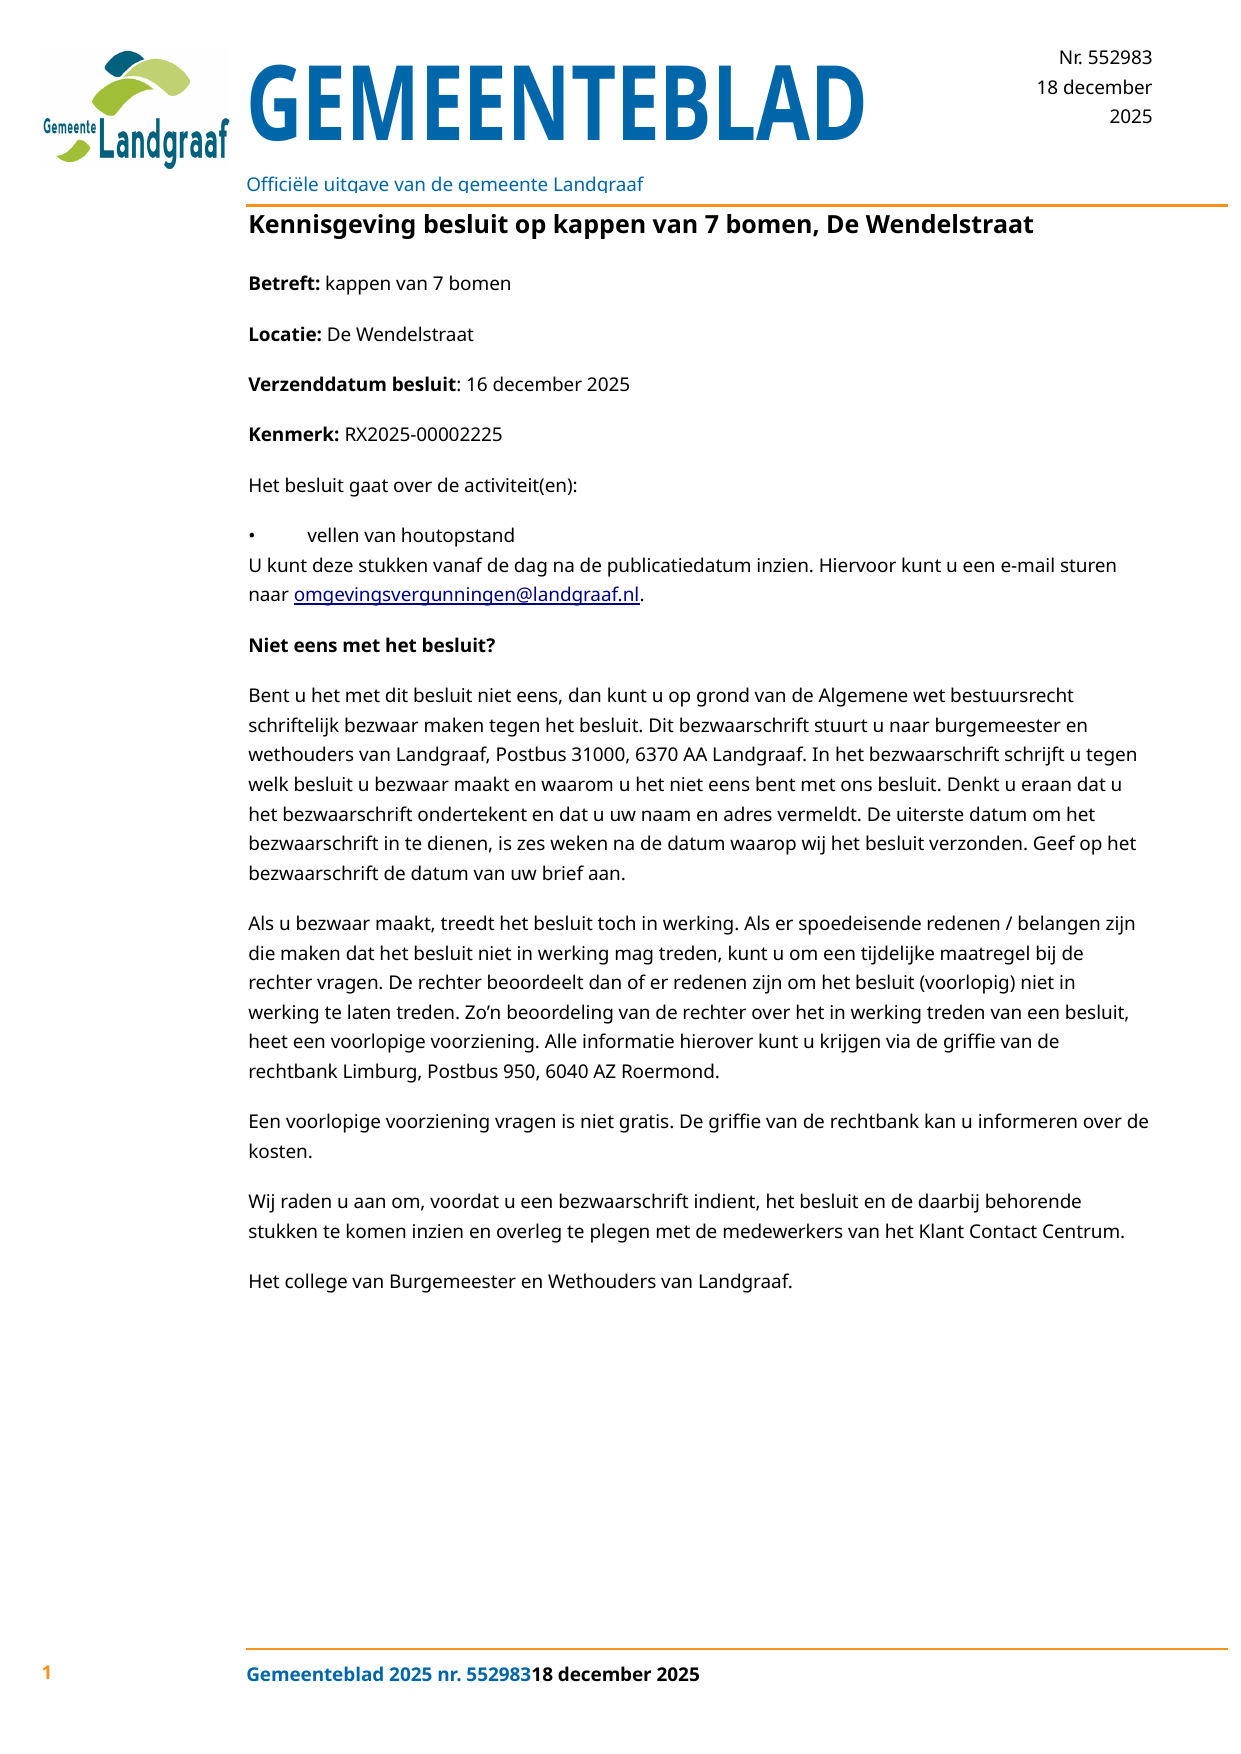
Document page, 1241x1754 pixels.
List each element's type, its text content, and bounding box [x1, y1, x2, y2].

text Betreft: kappen van 7 bomen [248, 270, 1152, 296]
text Verzenddatum besluit: 16 december 2025 [248, 371, 1152, 397]
text Kennisgeving besluit op kappen van 7 bomen, De Wendelstraat [248, 207, 1152, 241]
text Locatie: De Wendelstraat [248, 321, 1152, 346]
text U kunt deze stukken vanaf de dag na de publicatiedatum inzien. Hiervoor kunt u een e-mail sturen naar omgevingsvergunningen@landgraaf.nl. [248, 552, 1152, 607]
text Een voorlopige voorziening vragen is niet gratis. De griffie van de rechtbank kan u informeren over de kosten. [248, 1109, 1152, 1164]
text Kenmerk: RX2025-00002225 [248, 422, 1152, 447]
text Wij raden u aan om, voordat u een bezwaarschrift indient, het besluit en de daarbij behorende stukken te komen inzien en overleg te plegen met de medewerkers van het Klant Contact Centrum. [248, 1189, 1152, 1244]
picture [41, 47, 231, 172]
list vellen van houtopstand [248, 522, 1152, 548]
text Het college van Burgemeester en Wethouders van Landgraaf. [248, 1269, 1152, 1294]
text Niet eens met het besluit? [248, 632, 1152, 658]
text Als u bezwaar maakt, treedt het besluit toch in werking. Als er spoedeisende redenen / belangen zijn die maken dat het besluit niet in werking mag treden, kunt u om een tijdelijke maatregel bij de rechter vragen. De rechter beoordeelt dan of er redenen zijn om het besluit (voorlopig) niet in werking te laten treden. Zo’n beoordeling van de rechter over het in werking treden van een besluit, heet een voorlopige voorziening. Alle informatie hierover kunt u krijgen via de griffie van de rechtbank Limburg, Postbus 950, 6040 AZ Roermond. [248, 910, 1152, 1084]
text Het besluit gaat over de activiteit(en): [248, 472, 1152, 498]
text Bent u het met dit besluit niet eens, dan kunt u op grond van de Algemene wet bestuursrecht schriftelijk bezwaar maken tegen het besluit. Dit bezwaarschrift stuurt u naar burgemeester en wethouders van Landgraaf, Postbus 31000, 6370 AA Landgraaf. In het bezwaarschrift schrijft u tegen welk besluit u bezwaar maakt en waarom u het niet eens bent met ons besluit. Denkt u eraan dat u het bezwaarschrift ondertekent en dat u uw naam en adres vermeldt. De uiterste datum om het bezwaarschrift in te dienen, is zes weken na de datum waarop wij het besluit verzonden. Geef op het bezwaarschrift de datum van uw brief aan. [248, 682, 1152, 886]
